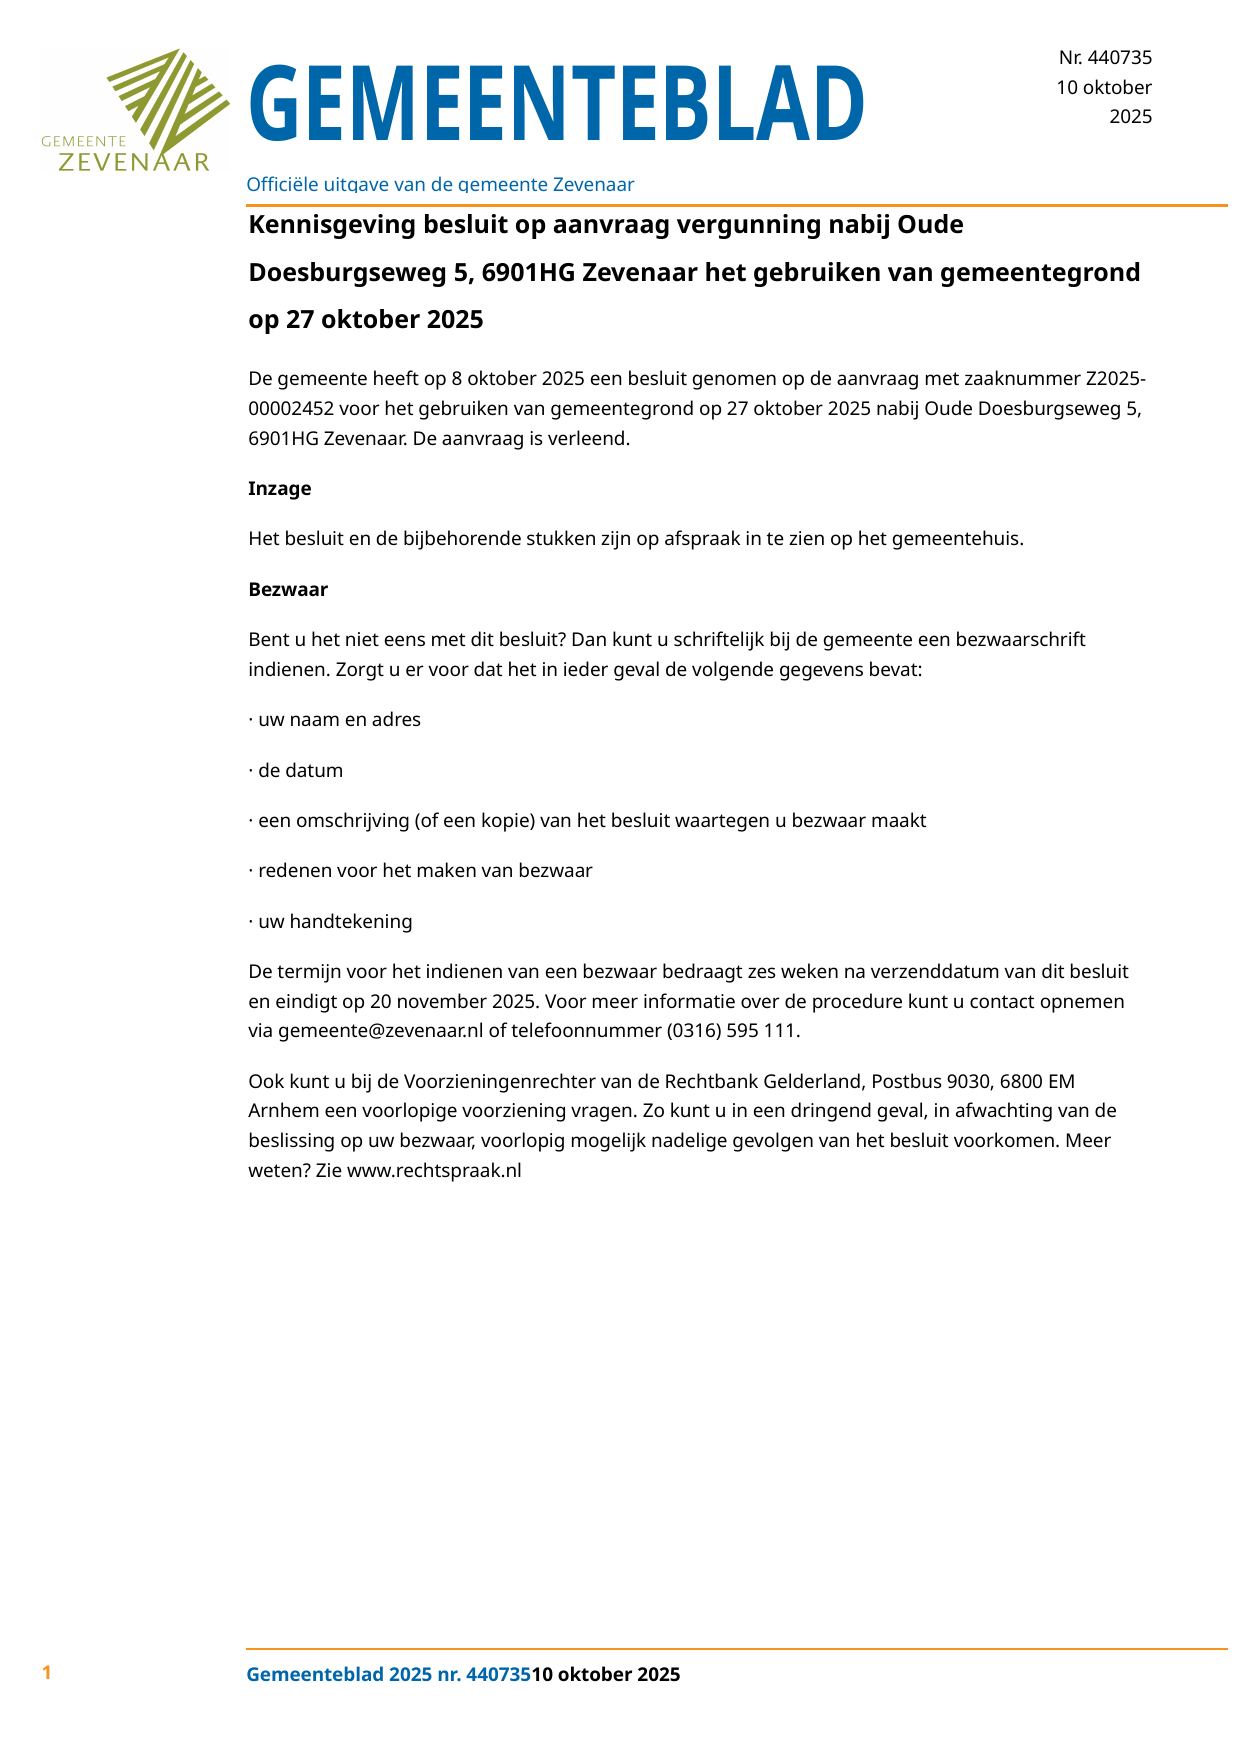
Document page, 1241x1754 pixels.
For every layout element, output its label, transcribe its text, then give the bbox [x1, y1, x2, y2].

text · uw handtekening [248, 908, 1152, 934]
text Het besluit en de bijbehorende stukken zijn op afspraak in te zien op het gemeentehuis. [248, 526, 1152, 551]
text De gemeente heeft op 8 oktober 2025 een besluit genomen op de aanvraag met zaaknummer Z2025-00002452 voor het gebruiken van gemeentegrond op 27 oktober 2025 nabij Oude Doesburgseweg 5, 6901HG Zevenaar. De aanvraag is verleend. [248, 366, 1152, 450]
text · een omschrijving (of een kopie) van het besluit waartegen u bezwaar maakt [248, 807, 1152, 833]
text · uw naam en adres [248, 706, 1152, 732]
text Bezwaar [248, 576, 1152, 602]
text · de datum [248, 757, 1152, 782]
picture [41, 47, 231, 172]
text Inzage [248, 475, 1152, 501]
text · redenen voor het maken van bezwaar [248, 858, 1152, 883]
text Bent u het niet eens met dit besluit? Dan kunt u schriftelijk bij de gemeente een bezwaarschrift indienen. Zorgt u er voor dat het in ieder geval de volgende gegevens bevat: [248, 626, 1152, 682]
text De termijn voor het indienen van een bezwaar bedraagt zes weken na verzenddatum van dit besluit en eindigt op 20 november 2025. Voor meer informatie over de procedure kunt u contact opnemen via gemeente@zevenaar.nl of telefoonnummer (0316) 595 111. [248, 958, 1152, 1043]
text Kennisgeving besluit op aanvraag vergunning nabij Oude Doesburgseweg 5, 6901HG Zevenaar het gebruiken van gemeentegrond op 27 oktober 2025 [248, 207, 1152, 336]
text Ook kunt u bij de Voorzieningenrechter van de Rechtbank Gelderland, Postbus 9030, 6800 EM Arnhem een voorlopige voorziening vragen. Zo kunt u in een dringend geval, in afwachting van de beslissing op uw bezwaar, voorlopig mogelijk nadelige gevolgen van het besluit voorkomen. Meer weten? Zie www.rechtspraak.nl [248, 1068, 1152, 1182]
